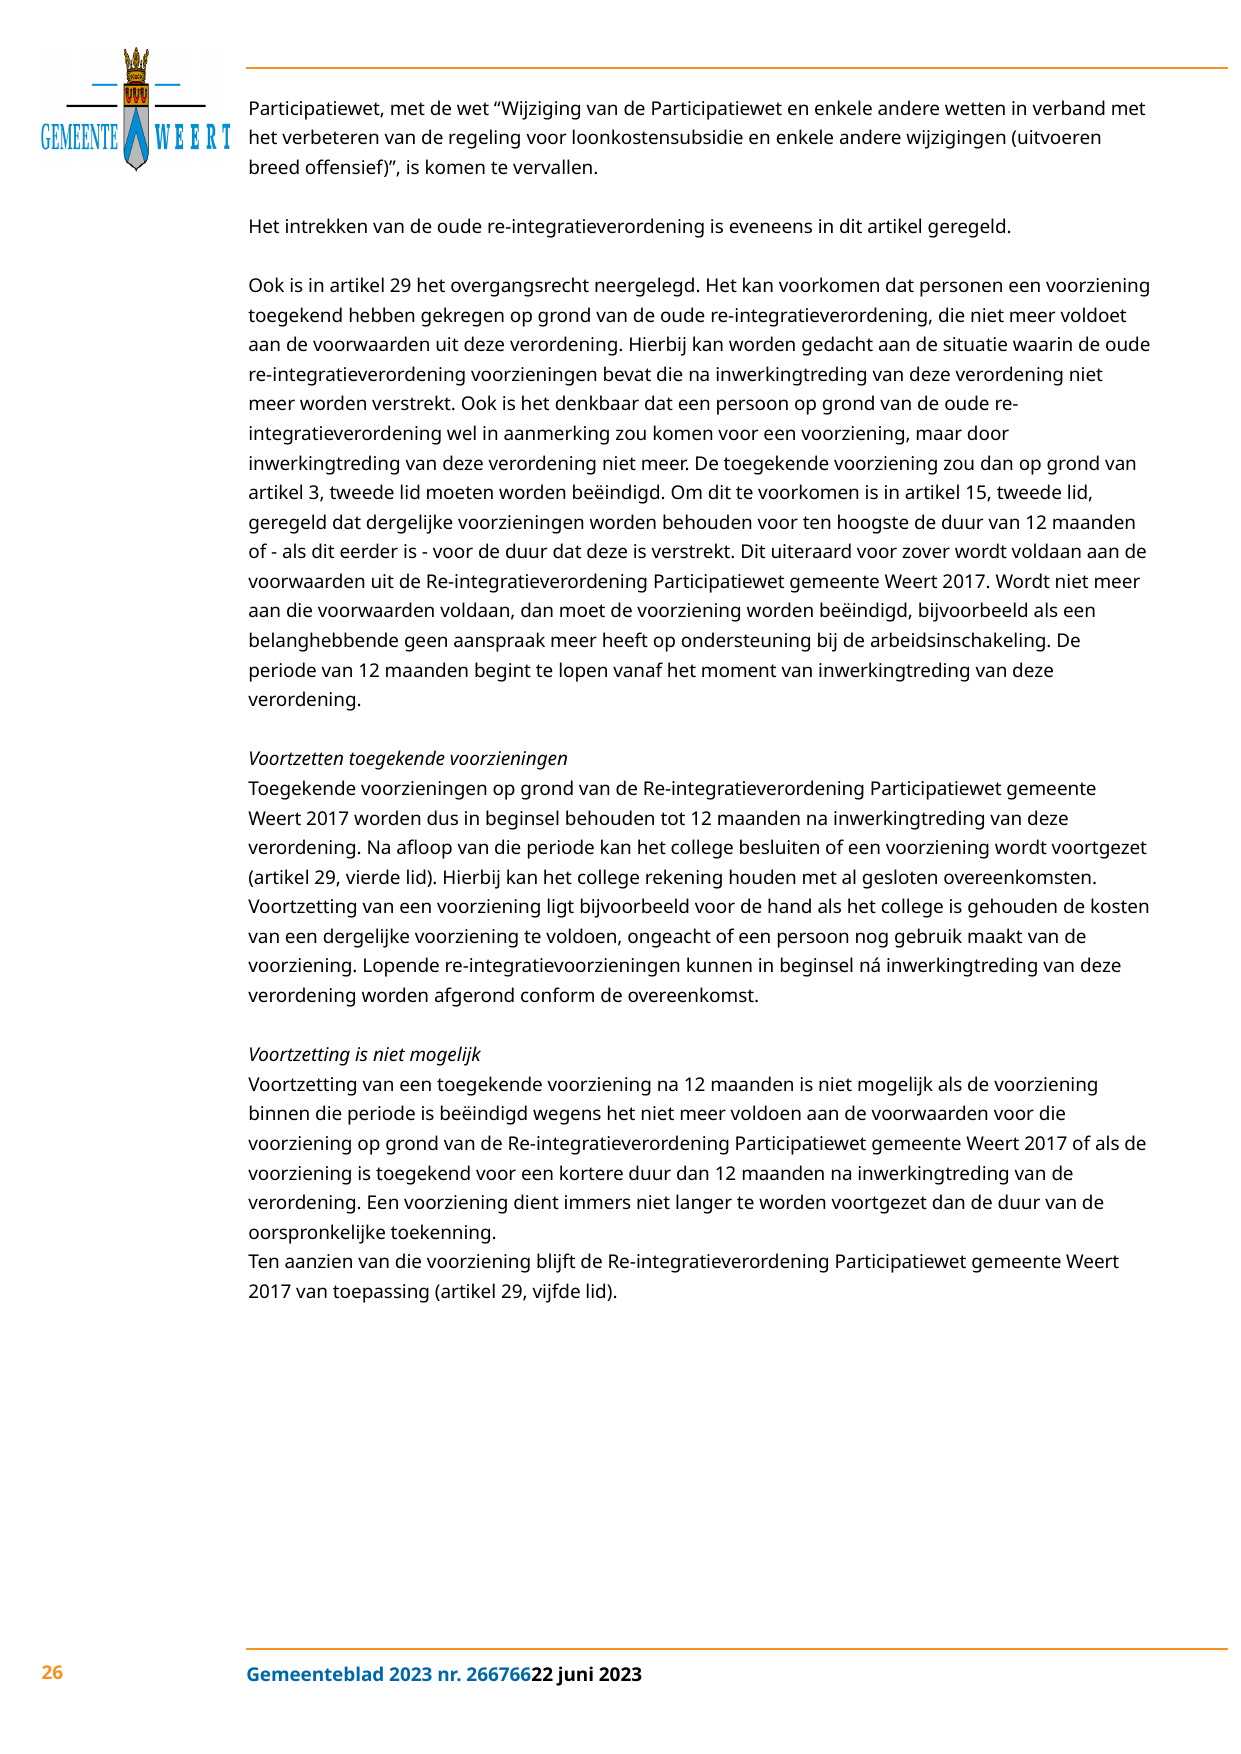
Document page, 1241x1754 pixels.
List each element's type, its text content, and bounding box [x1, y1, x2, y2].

text Ook is in artikel 29 het overgangsrecht neergelegd. Het kan voorkomen dat personen een voorziening toegekend hebben gekregen op grond van de oude re-integratieverordening, die niet meer voldoet aan de voorwaarden uit deze verordening. Hierbij kan worden gedacht aan de situatie waarin de oude re-integratieverordening voorzieningen bevat die na inwerkingtreding van deze verordening niet meer worden verstrekt. Ook is het denkbaar dat een persoon op grond van de oude re-integratieverordening wel in aanmerking zou komen voor een voorziening, maar door inwerkingtreding van deze verordening niet meer. De toegekende voorziening zou dan op grond van artikel 3, tweede lid moeten worden beëindigd. Om dit te voorkomen is in artikel 15, tweede lid, geregeld dat dergelijke voorzieningen worden behouden voor ten hoogste de duur van 12 maanden of - als dit eerder is - voor de duur dat deze is verstrekt. Dit uiteraard voor zover wordt voldaan aan de voorwaarden uit de Re-integratieverordening Participatiewet gemeente Weert 2017. Wordt niet meer aan die voorwaarden voldaan, dan moet de voorziening worden beëindigd, bijvoorbeeld als een belanghebbende geen aanspraak meer heeft op ondersteuning bij de arbeidsinschakeling. De periode van 12 maanden begint te lopen vanaf het moment van inwerkingtreding van deze verordening. [248, 272, 1152, 712]
text Voortzetting is niet mogelijk [248, 1041, 1152, 1067]
text Toegekende voorzieningen op grond van de Re-integratieverordening Participatiewet gemeente Weert 2017 worden dus in beginsel behouden tot 12 maanden na inwerkingtreding van deze verordening. Na afloop van die periode kan het college besluiten of een voorziening wordt voortgezet (artikel 29, vierde lid). Hierbij kan het college rekening houden met al gesloten overeenkomsten. Voortzetting van een voorziening ligt bijvoorbeeld voor de hand als het college is gehouden de kosten van een dergelijke voorziening te voldoen, ongeacht of een persoon nog gebruik maakt van de voorziening. Lopende re-integratievoorzieningen kunnen in beginsel ná inwerkingtreding van deze verordening worden afgerond conform de overeenkomst. [248, 775, 1152, 1008]
text Voortzetting van een toegekende voorziening na 12 maanden is niet mogelijk als de voorziening binnen die periode is beëindigd wegens het niet meer voldoen aan de voorwaarden voor die voorziening op grond van de Re-integratieverordening Participatiewet gemeente Weert 2017 of als de voorziening is toegekend voor een kortere duur dan 12 maanden na inwerkingtreding van de verordening. Een voorziening dient immers niet langer te worden voortgezet dan de duur van de oorspronkelijke toekenning. [248, 1071, 1152, 1245]
text Ten aanzien van die voorziening blijft de Re-integratieverordening Participatiewet gemeente Weert 2017 van toepassing (artikel 29, vijfde lid). [248, 1248, 1152, 1304]
text Het intrekken van de oude re-integratieverordening is eveneens in dit artikel geregeld. [248, 213, 1152, 239]
text Participatiewet, met de wet “Wijziging van de Participatiewet en enkele andere wetten in verband met het verbeteren van de regeling voor loonkostensubsidie en enkele andere wijzigingen (uitvoeren breed offensief)”, is komen te vervallen. [248, 95, 1152, 180]
text Voortzetten toegekende voorzieningen [248, 746, 1152, 771]
picture [41, 47, 231, 172]
